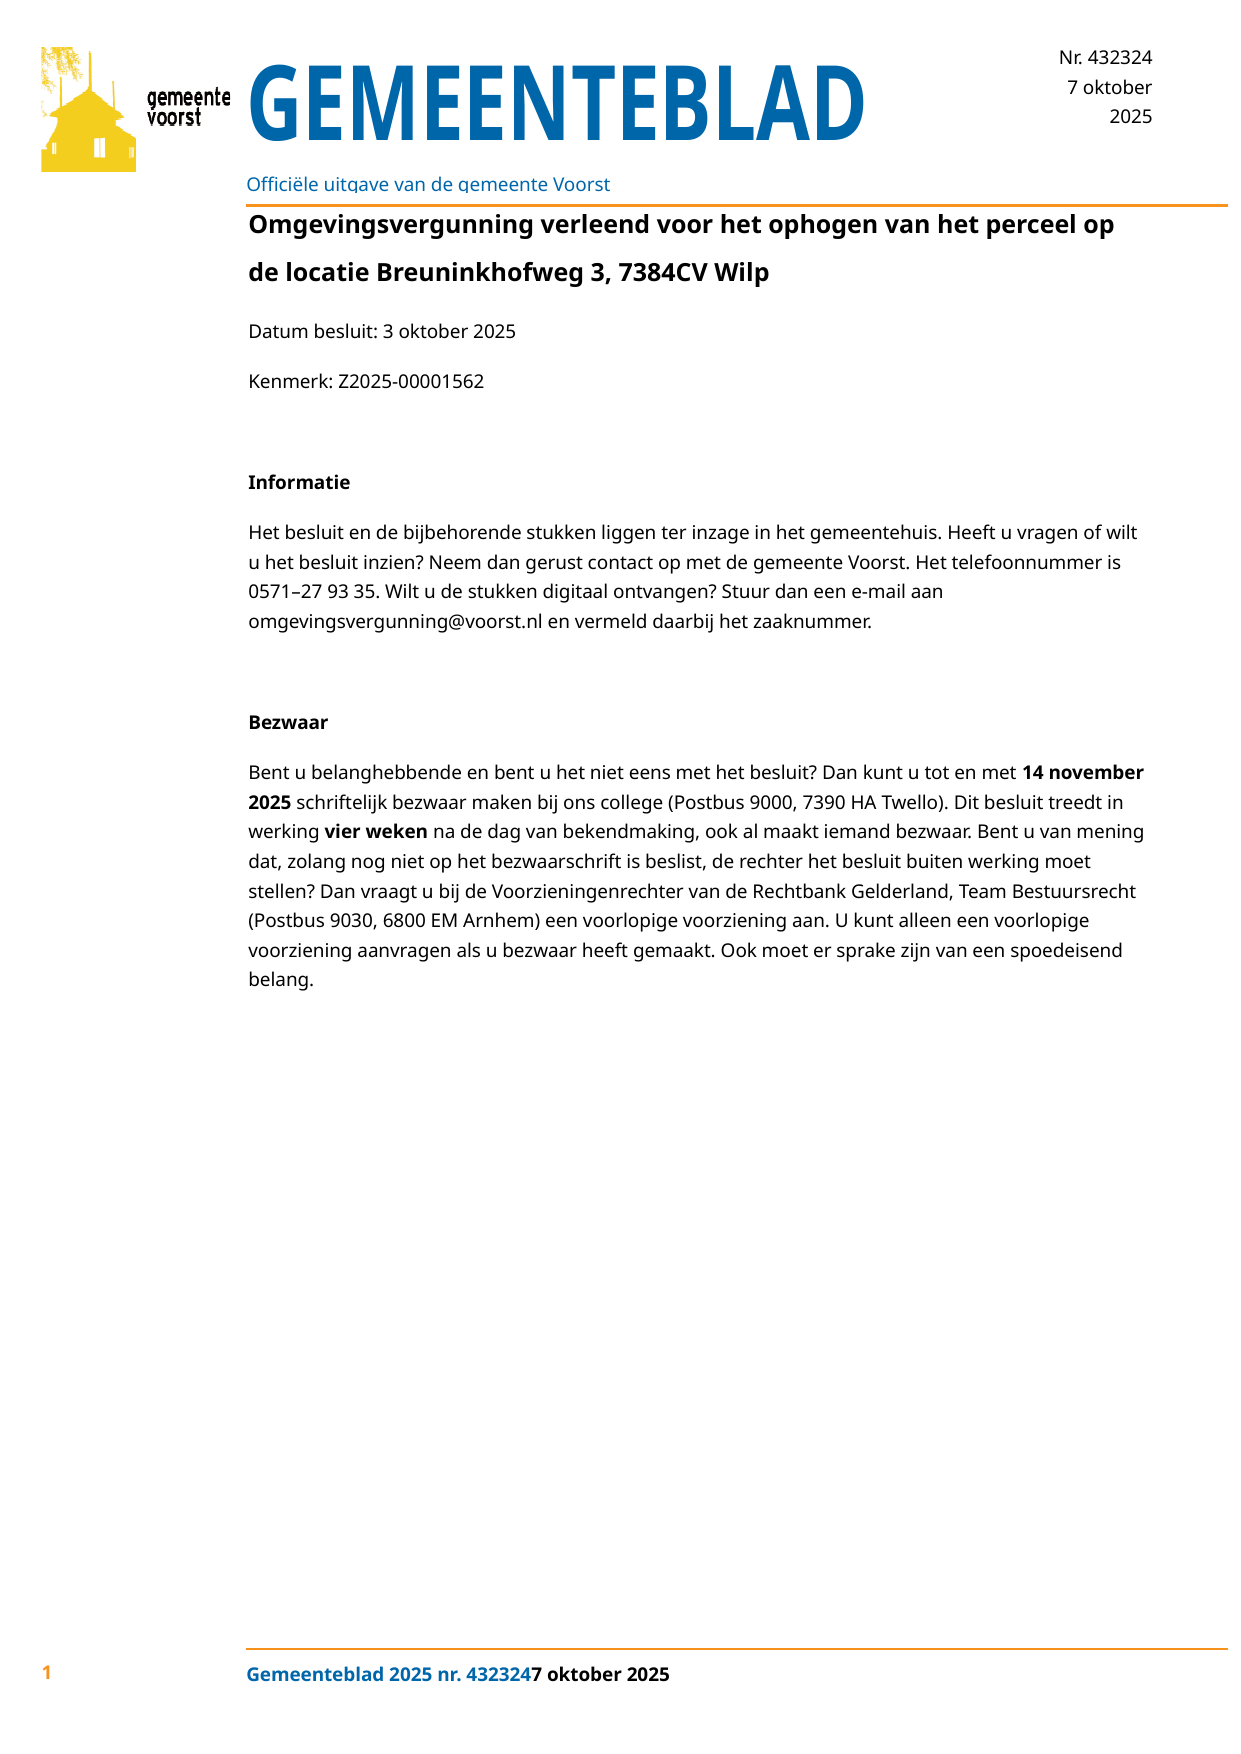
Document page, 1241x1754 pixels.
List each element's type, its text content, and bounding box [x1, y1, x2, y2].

text Kenmerk: Z2025-00001562 [248, 368, 1152, 394]
text Omgevingsvergunning verleend voor het ophogen van het perceel op de locatie Breuninkhofweg 3, 7384CV Wilp [248, 207, 1152, 288]
text Het besluit en de bijbehorende stukken liggen ter inzage in het gemeentehuis. Heeft u vragen of wilt u het besluit inzien? Neem dan gerust contact op met de gemeente Voorst. Het telefoonnummer is 0571–27 93 35. Wilt u de stukken digitaal ontvangen? Stuur dan een e-mail aan omgevingsvergunning@voorst.nl en vermeld daarbij het zaaknummer. [248, 519, 1152, 634]
text Bent u belanghebbende en bent u het niet eens met het besluit? Dan kunt u tot en met 14 november 2025 schriftelijk bezwaar maken bij ons college (Postbus 9000, 7390 HA Twello). Dit besluit treedt in werking vier weken na de dag van bekendmaking, ook al maakt iemand bezwaar. Bent u van mening dat, zolang nog niet op het bezwaarschrift is beslist, de rechter het besluit buiten werking moet stellen? Dan vraagt u bij de Voorzieningenrechter van de Rechtbank Gelderland, Team Bestuursrecht (Postbus 9030, 6800 EM Arnhem) een voorlopige voorziening aan. U kunt alleen een voorlopige voorziening aanvragen als u bezwaar heeft gemaakt. Ook moet er sprake zijn van een spoedeisend belang. [248, 759, 1152, 992]
text Bezwaar [248, 709, 1152, 735]
text Datum besluit: 3 oktober 2025 [248, 318, 1152, 344]
picture [41, 47, 231, 172]
text Informatie [248, 469, 1152, 495]
